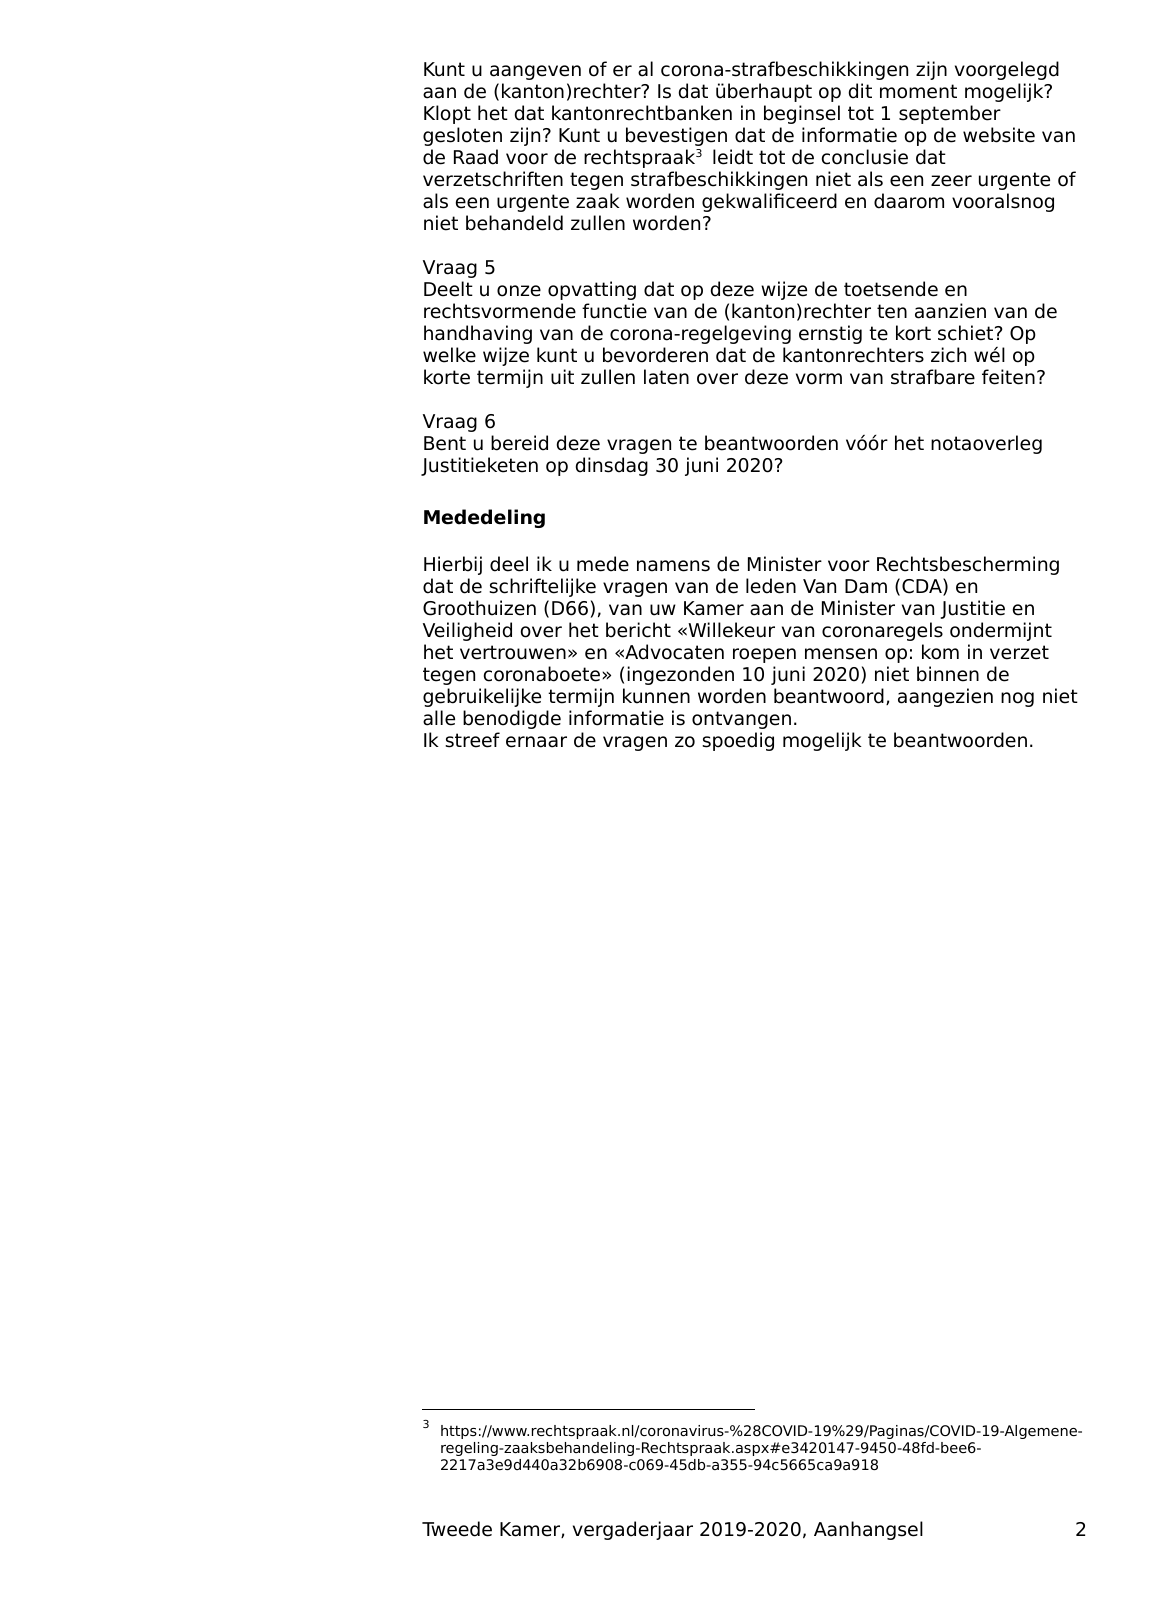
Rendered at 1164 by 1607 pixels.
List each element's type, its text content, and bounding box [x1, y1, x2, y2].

text Deelt u onze opvatting dat op deze wijze de toetsende en rechtsvormende functie van de (kanton)rechter ten aanzien van de handhaving van de corona-regelgeving ernstig te kort schiet? Op welke wijze kunt u bevorderen dat de kantonrechters zich wél op korte termijn uit zullen laten over deze vorm van strafbare feiten? [422, 279, 1087, 389]
text Vraag 5 [422, 257, 1087, 279]
text Hierbij deel ik u mede namens de Minister voor Rechtsbescherming dat de schriftelijke vragen van de leden Van Dam (CDA) en Groothuizen (D66), van uw Kamer aan de Minister van Justitie en Veiligheid over het bericht «Willekeur van coronaregels ondermijnt het vertrouwen» en «Advocaten roepen mensen op: kom in verzet tegen coronaboete» (ingezonden 10 juni 2020) niet binnen de gebruikelijke termijn kunnen worden beantwoord, aangezien nog niet alle benodigde informatie is ontvangen. [422, 554, 1087, 730]
text Kunt u aangeven of er al corona-strafbeschikkingen zijn voorgelegd aan de (kanton)rechter? Is dat überhaupt op dit moment mogelijk? Klopt het dat kantonrechtbanken in beginsel tot 1 september gesloten zijn? Kunt u bevestigen dat de informatie op de website van de Raad voor de rechtspraak leidt tot de conclusie dat verzetschriften tegen strafbeschikkingen niet als een zeer urgente of als een urgente zaak worden gekwalificeerd en daarom vooralsnog niet behandeld zullen worden? [422, 59, 1087, 235]
text https://www.rechtspraak.nl/coronavirus-%28COVID-19%29/Paginas/COVID-19-Algemene-regeling-zaaksbehandeling-Rechtspraak.aspx#e3420147-9450-48fd-bee6-2217a3e9d440a32b6908-c069-45db-a355-94c5665ca9a918 [422, 1418, 1087, 1474]
text Bent u bereid deze vragen te beantwoorden vóór het notaoverleg Justitieketen op dinsdag 30 juni 2020? [422, 433, 1087, 477]
subtitle Mededeling [422, 507, 1087, 529]
text Ik streef ernaar de vragen zo spoedig mogelijk te beantwoorden. [422, 730, 1087, 752]
text Vraag 6 [422, 411, 1087, 433]
